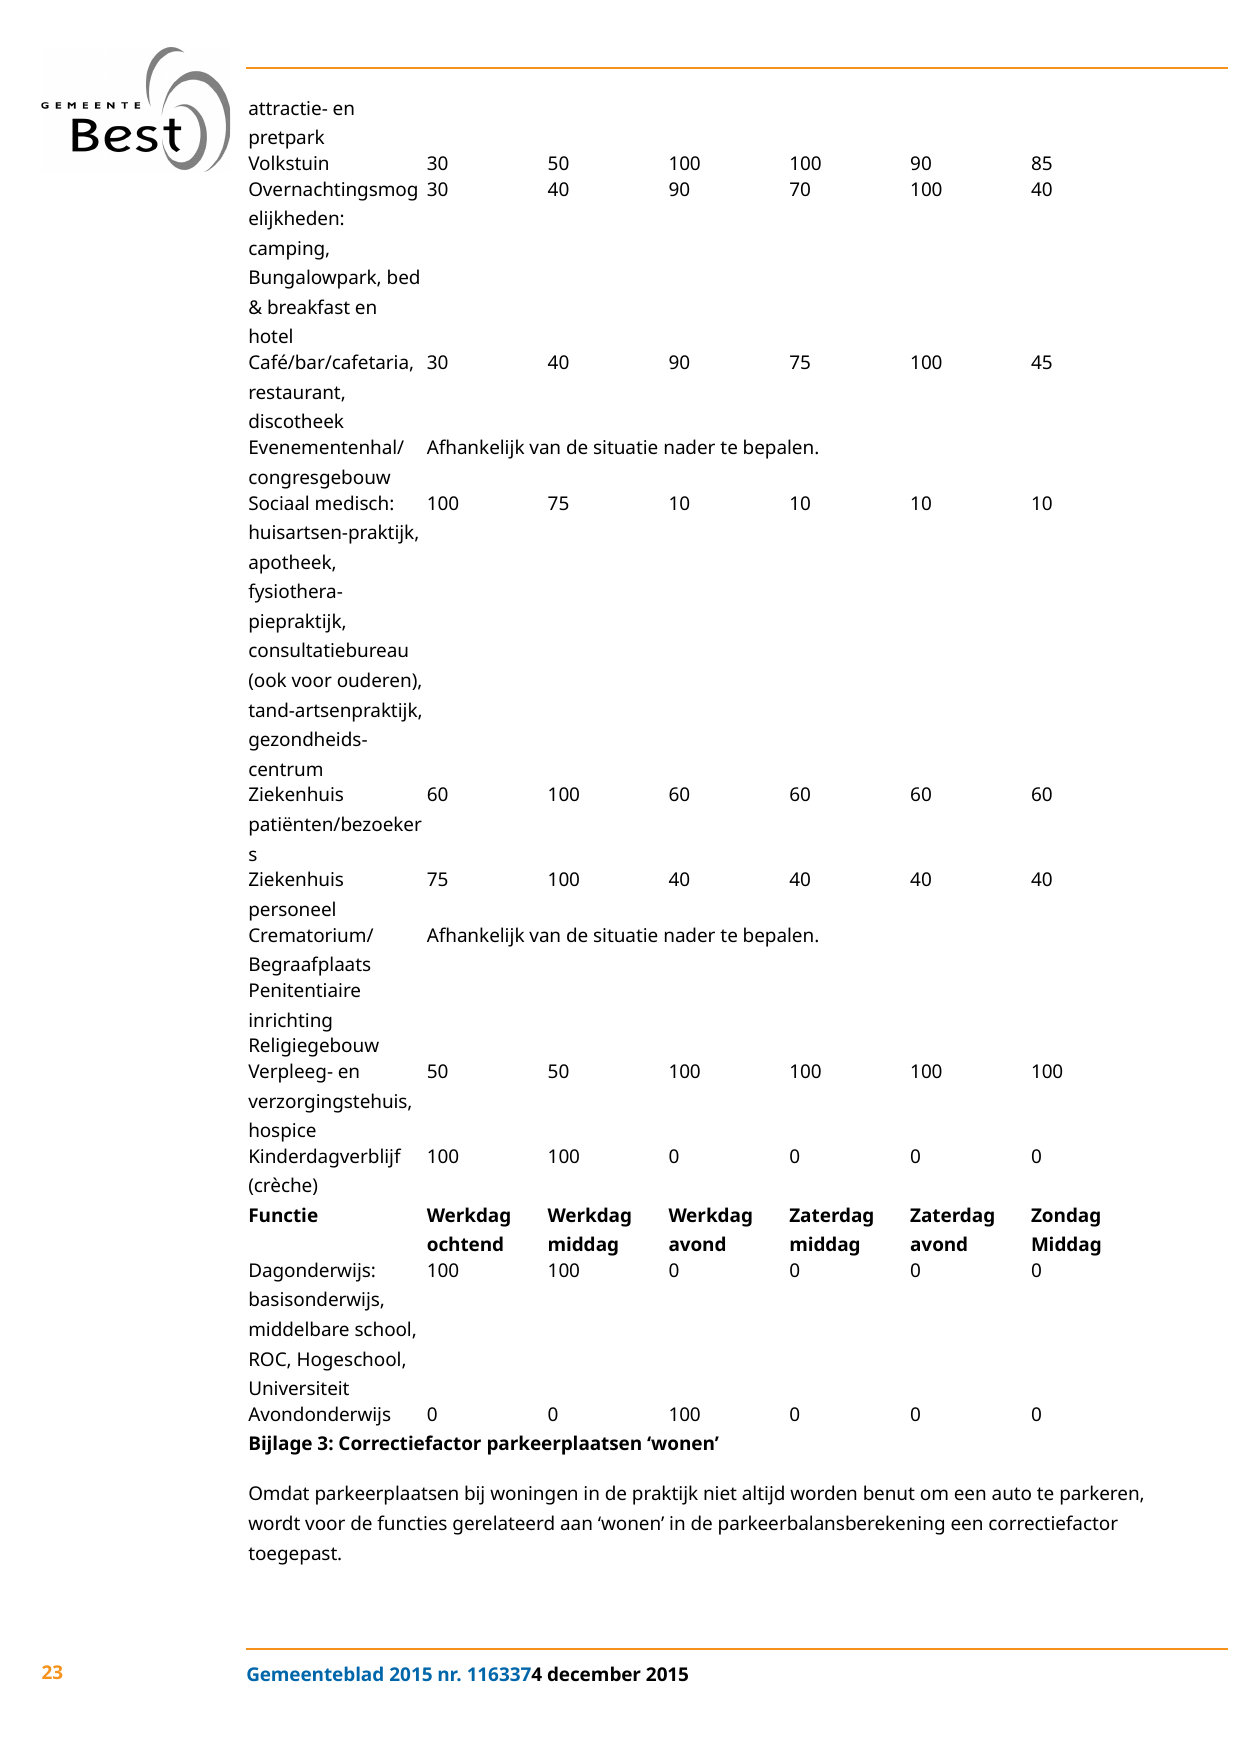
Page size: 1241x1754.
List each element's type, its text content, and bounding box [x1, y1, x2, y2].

table_cell 75 [427, 867, 547, 922]
table_cell [789, 95, 910, 150]
table_header Werkdag avond [668, 1202, 789, 1257]
table_cell 0 [1031, 1401, 1152, 1427]
text Omdat parkeerplaatsen bij woningen in de praktijk niet altijd worden benut om een auto te parkeren, wordt voor de functies gerelateerd aan ‘wonen’ in de parkeerbalansberekening een correctiefactor toegepast. [248, 1481, 1152, 1565]
table_cell 30 [427, 150, 547, 176]
table_cell 100 [548, 782, 668, 867]
table_cell 100 [910, 350, 1031, 434]
table_cell 100 [548, 867, 668, 922]
picture [41, 47, 231, 172]
table_header Zondag Middag [1031, 1202, 1152, 1257]
table_cell 60 [427, 782, 547, 867]
table_cell Afhankelijk van de situatie nader te bepalen. [427, 434, 1152, 490]
table_cell [548, 95, 668, 150]
table_cell Ziekenhuis personeel [248, 867, 427, 922]
table_cell 0 [668, 1143, 789, 1198]
table_cell 40 [910, 867, 1031, 922]
table_cell 40 [668, 867, 789, 922]
table_cell 30 [427, 176, 547, 349]
table_cell 40 [1031, 867, 1152, 922]
table_cell [427, 1033, 1152, 1058]
table_cell 90 [668, 176, 789, 349]
table_cell 0 [910, 1401, 1031, 1427]
table_cell 0 [789, 1143, 910, 1198]
table_cell 50 [427, 1058, 547, 1143]
table_cell 0 [910, 1143, 1031, 1198]
table_cell Ziekenhuis patiënten/bezoekers [248, 782, 427, 867]
text Bijlage 3: Correctiefactor parkeerplaatsen ‘wonen’ [248, 1430, 1152, 1456]
table_cell 100 [427, 490, 547, 782]
table_cell 10 [789, 490, 910, 782]
table_cell 60 [789, 782, 910, 867]
table_cell 70 [789, 176, 910, 349]
table_cell 50 [548, 150, 668, 176]
table_cell 0 [789, 1401, 910, 1427]
table_cell 40 [789, 867, 910, 922]
table_header Zaterdag avond [910, 1202, 1031, 1257]
table_header Werkdag ochtend [427, 1202, 547, 1257]
table_cell 100 [668, 1058, 789, 1143]
table_cell attractie- en pretpark [248, 95, 427, 150]
table_cell 0 [427, 1401, 547, 1427]
table_cell 50 [548, 1058, 668, 1143]
table_cell Café/bar/cafetaria, restaurant, discotheek [248, 350, 427, 434]
table_cell 0 [1031, 1257, 1152, 1401]
table_cell Penitentiaire inrichting [248, 977, 427, 1032]
table_cell Volkstuin [248, 150, 427, 176]
table_cell 90 [910, 150, 1031, 176]
table_cell 75 [789, 350, 910, 434]
table_cell 0 [548, 1401, 668, 1427]
table_cell 40 [1031, 176, 1152, 349]
table_cell Sociaal medisch: huisartsen-praktijk, apotheek, fysiothera-piepraktijk, consultatiebureau (ook voor ouderen), tand-artsenpraktijk, gezondheids-centrum [248, 490, 427, 782]
table_cell 100 [668, 150, 789, 176]
table_cell 45 [1031, 350, 1152, 434]
table_cell Overnachtingsmogelijkheden: camping, Bungalowpark, bed & breakfast en hotel [248, 176, 427, 349]
table_cell 0 [1031, 1143, 1152, 1198]
table_cell 40 [548, 350, 668, 434]
table_cell 85 [1031, 150, 1152, 176]
table_cell 10 [910, 490, 1031, 782]
table_cell 100 [427, 1143, 547, 1198]
table_cell [668, 95, 789, 150]
table_cell Kinderdagverblijf (crèche) [248, 1143, 427, 1198]
table_header Zaterdag middag [789, 1202, 910, 1257]
table_cell 100 [789, 1058, 910, 1143]
table_header Werkdag middag [548, 1202, 668, 1257]
table_cell Dagonderwijs: basisonderwijs, middelbare school, ROC, Hogeschool, Universiteit [248, 1257, 427, 1401]
table_cell 0 [668, 1257, 789, 1401]
table_cell 75 [548, 490, 668, 782]
table_cell [1031, 95, 1152, 150]
table_cell 60 [668, 782, 789, 867]
table_cell 60 [1031, 782, 1152, 867]
table_cell 100 [789, 150, 910, 176]
table_cell 100 [427, 1257, 547, 1401]
table_cell 100 [910, 176, 1031, 349]
table_cell 10 [1031, 490, 1152, 782]
table_cell Crematorium/Begraafplaats [248, 922, 427, 977]
table_cell 90 [668, 350, 789, 434]
table_cell 0 [910, 1257, 1031, 1401]
table_cell Afhankelijk van de situatie nader te bepalen. [427, 922, 1152, 977]
table_cell 100 [668, 1401, 789, 1427]
table_cell Avondonderwijs [248, 1401, 427, 1427]
table_cell Religiegebouw [248, 1033, 427, 1058]
table_cell 100 [910, 1058, 1031, 1143]
table_cell 10 [668, 490, 789, 782]
table_cell 60 [910, 782, 1031, 867]
table_cell 100 [548, 1257, 668, 1401]
table_cell Evenementenhal/ congresgebouw [248, 434, 427, 490]
table_cell 40 [548, 176, 668, 349]
table_cell [427, 95, 547, 150]
table_cell [910, 95, 1031, 150]
table_cell 100 [1031, 1058, 1152, 1143]
table_cell 100 [548, 1143, 668, 1198]
table_header Functie [248, 1202, 427, 1257]
table_cell 30 [427, 350, 547, 434]
table_cell [427, 977, 1152, 1032]
table_cell 0 [789, 1257, 910, 1401]
table_cell Verpleeg- en verzorgingstehuis, hospice [248, 1058, 427, 1143]
